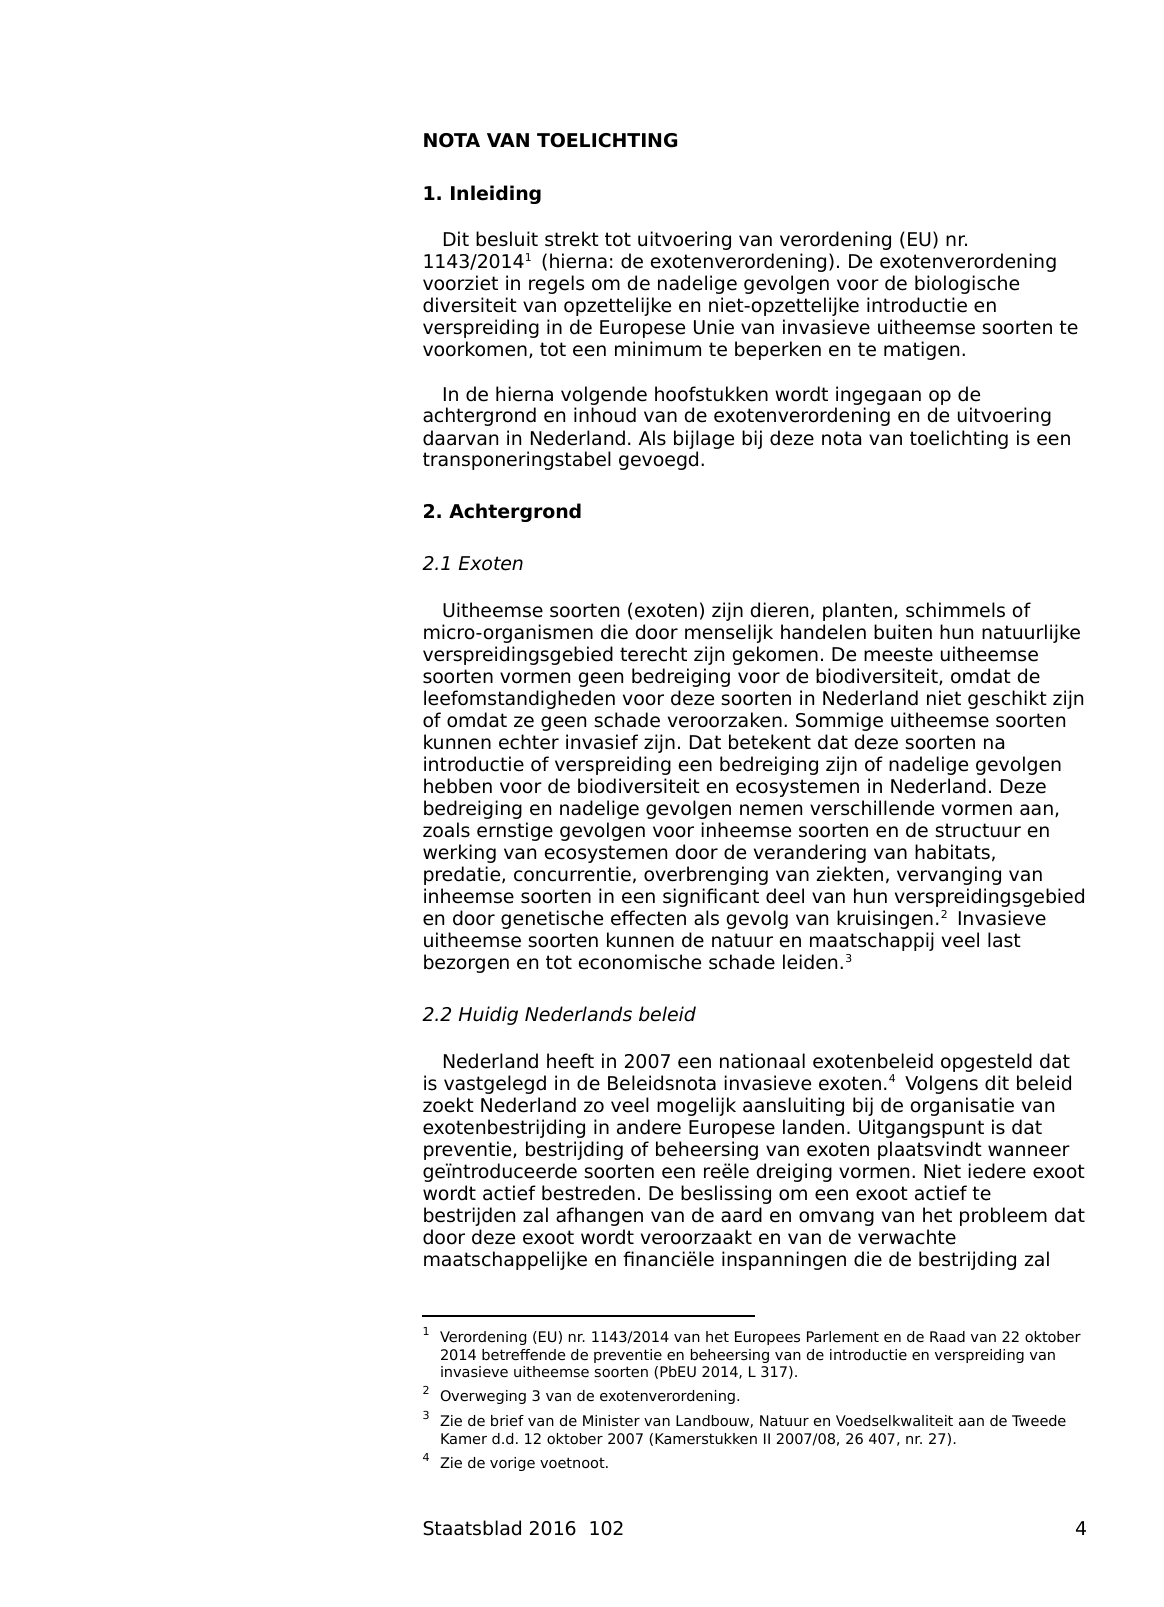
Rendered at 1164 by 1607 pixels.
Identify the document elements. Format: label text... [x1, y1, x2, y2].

text Nederland heeft in 2007 een nationaal exotenbeleid opgesteld dat is vastgelegd in de Beleidsnota invasieve exoten. Volgens dit beleid zoekt Nederland zo veel mogelijk aansluiting bij de organisatie van exotenbestrijding in andere Europese landen. Uitgangspunt is dat preventie, bestrijding of beheersing van exoten plaatsvindt wanneer geïntroduceerde soorten een reële dreiging vormen. Niet iedere exoot wordt actief bestreden. De beslissing om een exoot actief te bestrijden zal afhangen van de aard en omvang van het probleem dat door deze exoot wordt veroorzaakt en van de verwachte maatschappelijke en financiële inspanningen die de bestrijding zal [422, 1051, 1087, 1271]
subtitle 2.2 Huidig Nederlands beleid [422, 1004, 1087, 1026]
text In de hierna volgende hoofstukken wordt ingegaan op de achtergrond en inhoud van de exotenverordening en de uitvoering daarvan in Nederland. Als bijlage bij deze nota van toelichting is een transponeringstabel gevoegd. [422, 383, 1087, 471]
subtitle NOTA VAN TOELICHTING [422, 130, 1087, 152]
subtitle 2. Achtergrond [422, 501, 1087, 523]
subtitle 1. Inleiding [422, 182, 1087, 204]
text Overweging 3 van de exotenverordening. [422, 1384, 1087, 1406]
text Zie de vorige voetnoot. [422, 1451, 1087, 1473]
text Zie de brief van de Minister van Landbouw, Natuur en Voedselkwaliteit aan de Tweede Kamer d.d. 12 oktober 2007 (Kamerstukken II 2007/08, 26 407, nr. 27). [422, 1409, 1087, 1448]
subtitle 2.1 Exoten [422, 553, 1087, 575]
text Dit besluit strekt tot uitvoering van verordening (EU) nr. 1143/2014 (hierna: de exotenverordening). De exotenverordening voorziet in regels om de nadelige gevolgen voor de biologische diversiteit van opzettelijke en niet-opzettelijke introductie en verspreiding in de Europese Unie van invasieve uitheemse soorten te voorkomen, tot een minimum te beperken en te matigen. [422, 229, 1087, 361]
text Verordening (EU) nr. 1143/2014 van het Europees Parlement en de Raad van 22 oktober 2014 betreffende de preventie en beheersing van de introductie en verspreiding van invasieve uitheemse soorten (PbEU 2014, L 317). [422, 1325, 1087, 1381]
text Uitheemse soorten (exoten) zijn dieren, planten, schimmels of micro-organismen die door menselijk handelen buiten hun natuurlijke verspreidingsgebied terecht zijn gekomen. De meeste uitheemse soorten vormen geen bedreiging voor de biodiversiteit, omdat de leefomstandigheden voor deze soorten in Nederland niet geschikt zijn of omdat ze geen schade veroorzaken. Sommige uitheemse soorten kunnen echter invasief zijn. Dat betekent dat deze soorten na introductie of verspreiding een bedreiging zijn of nadelige gevolgen hebben voor de biodiversiteit en ecosystemen in Nederland. Deze bedreiging en nadelige gevolgen nemen verschillende vormen aan, zoals ernstige gevolgen voor inheemse soorten en de structuur en werking van ecosystemen door de verandering van habitats, predatie, concurrentie, overbrenging van ziekten, vervanging van inheemse soorten in een significant deel van hun verspreidingsgebied en door genetische effecten als gevolg van kruisingen. Invasieve uitheemse soorten kunnen de natuur en maatschappij veel last bezorgen en tot economische schade leiden. [422, 600, 1087, 974]
